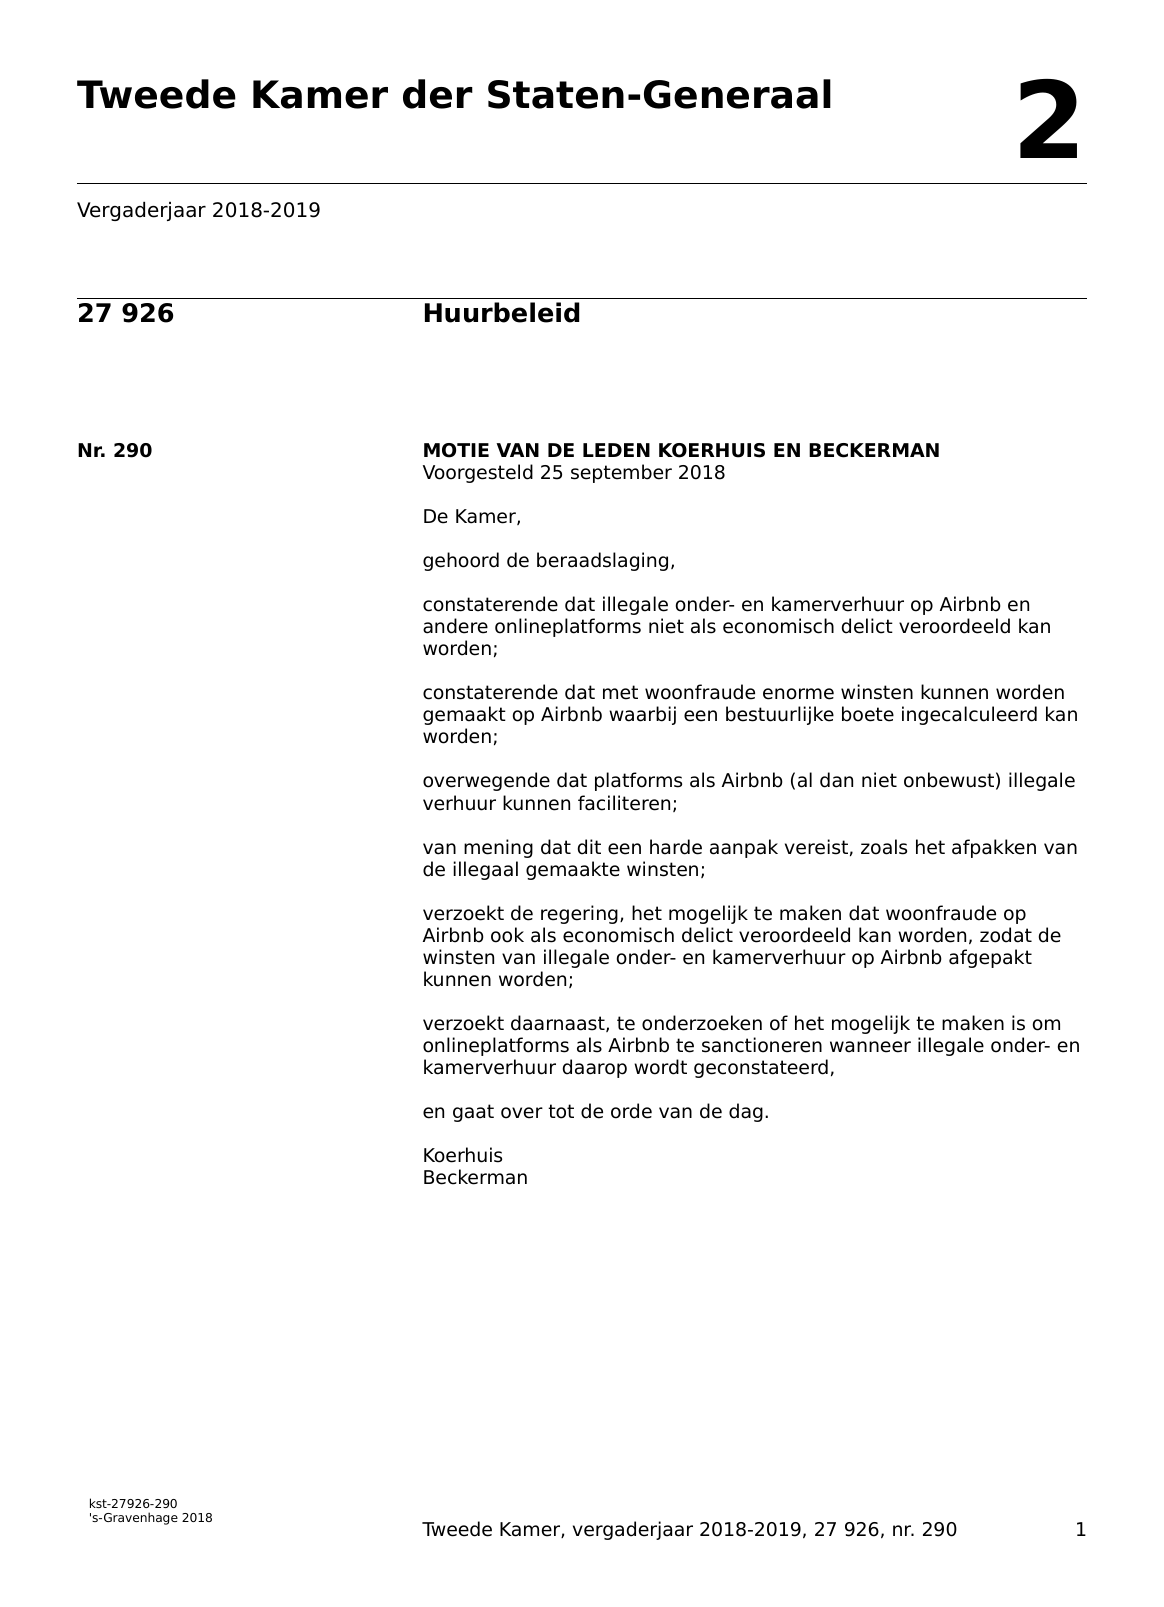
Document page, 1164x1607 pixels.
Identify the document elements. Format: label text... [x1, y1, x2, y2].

text constaterende dat met woonfraude enorme winsten kunnen worden gemaakt op Airbnb waarbij een bestuurlijke boete ingecalculeerd kan worden; [422, 682, 1087, 748]
table_cell Vergaderjaar 2018-2019 [77, 184, 1087, 298]
text constaterende dat illegale onder- en kamerverhuur op Airbnb en andere onlineplatforms niet als economisch delict veroordeeld kan worden; [422, 594, 1087, 660]
table_header 2 [886, 59, 1087, 183]
text Voorgesteld 25 september 2018 [422, 462, 1087, 484]
text gehoord de beraadslaging, [422, 550, 1087, 572]
text en gaat over tot de orde van de dag. [422, 1101, 1087, 1123]
table_header Tweede Kamer der Staten-Generaal [77, 59, 886, 183]
subtitle 27 926 Huurbeleid [77, 299, 1087, 329]
text De Kamer, [422, 506, 1087, 528]
text 's-Gravenhage 2018 [88, 1511, 323, 1525]
text Koerhuis [422, 1145, 1087, 1167]
text kst-27926-290 [88, 1497, 323, 1511]
text verzoekt daarnaast, te onderzoeken of het mogelijk te maken is om onlineplatforms als Airbnb te sanctioneren wanneer illegale onder- en kamerverhuur daarop wordt geconstateerd, [422, 1013, 1087, 1079]
text overwegende dat platforms als Airbnb (al dan niet onbewust) illegale verhuur kunnen faciliteren; [422, 770, 1087, 814]
text verzoekt de regering, het mogelijk te maken dat woonfraude op Airbnb ook als economisch delict veroordeeld kan worden, zodat de winsten van illegale onder- en kamerverhuur op Airbnb afgepakt kunnen worden; [422, 903, 1087, 991]
text van mening dat dit een harde aanpak vereist, zoals het afpakken van de illegaal gemaakte winsten; [422, 837, 1087, 881]
text Beckerman [422, 1167, 1087, 1189]
subtitle Nr. 290 MOTIE VAN DE LEDEN KOERHUIS EN BECKERMAN [77, 440, 1087, 462]
